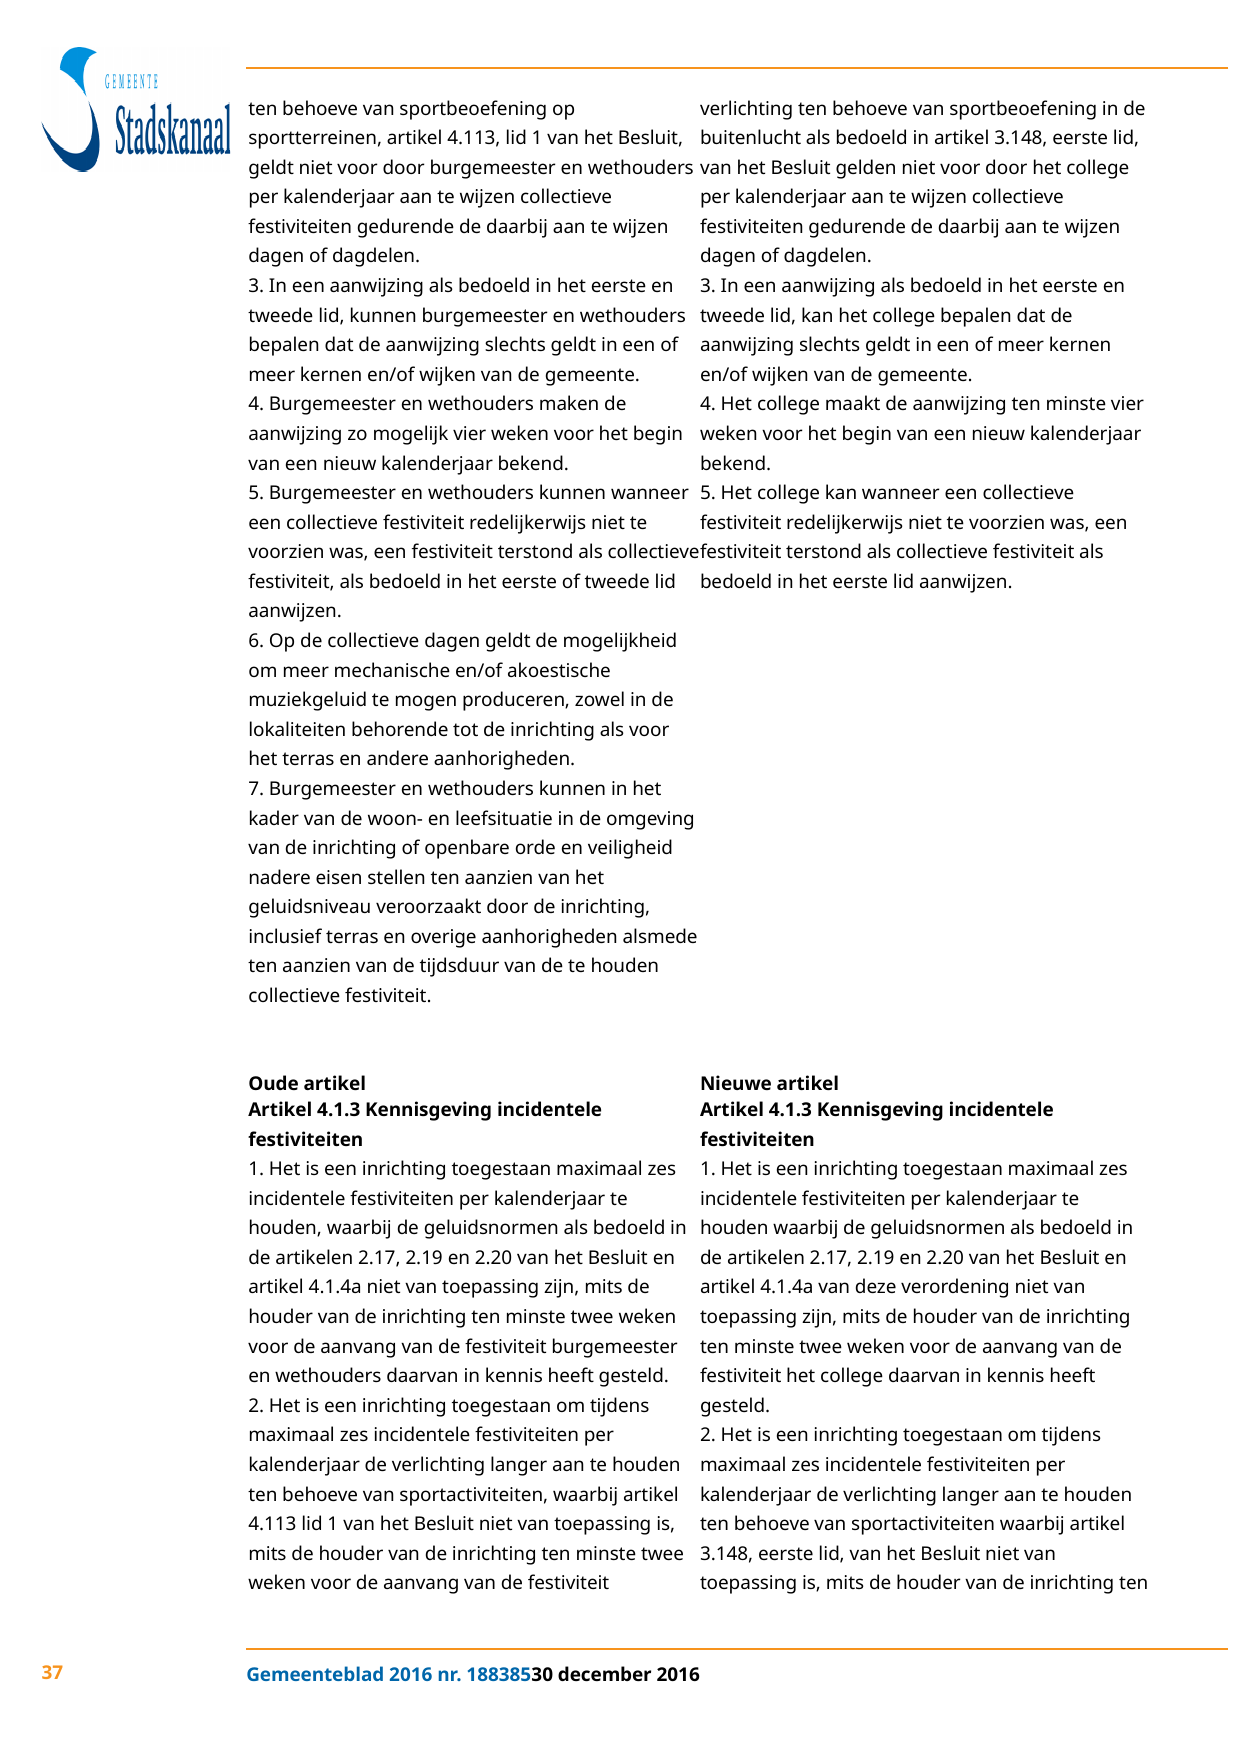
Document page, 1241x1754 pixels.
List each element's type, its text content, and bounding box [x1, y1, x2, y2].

table_cell verlichting ten behoeve van sportbeoefening in de buitenlucht als bedoeld in artikel 3.148, eerste lid, van het Besluit gelden niet voor door het college per kalenderjaar aan te wijzen collectieve festiviteiten gedurende de daarbij aan te wijzen dagen of dagdelen. 3. In een aanwijzing als bedoeld in het eerste en tweede lid, kan het college bepalen dat de aanwijzing slechts geldt in een of meer kernen en/of wijken van de gemeente. 4. Het college maakt de aanwijzing ten minste vier weken voor het begin van een nieuw kalenderjaar bekend. 5. Het college kan wanneer een collectieve festiviteit redelijkerwijs niet te voorzien was, een festiviteit terstond als collectieve festiviteit als bedoeld in het eerste lid aanwijzen. [700, 95, 1152, 1038]
picture [41, 47, 231, 172]
table_cell Artikel 4.1.3 Kennisgeving incidentele festiviteiten 1. Het is een inrichting toegestaan maximaal zes incidentele festiviteiten per kalenderjaar te houden, waarbij de geluidsnormen als bedoeld in de artikelen 2.17, 2.19 en 2.20 van het Besluit en artikel 4.1.4a niet van toepassing zijn, mits de houder van de inrichting ten minste twee weken voor de aanvang van de festiviteit burgemeester en wethouders daarvan in kennis heeft gesteld. 2. Het is een inrichting toegestaan om tijdens maximaal zes incidentele festiviteiten per kalenderjaar de verlichting langer aan te houden ten behoeve van sportactiviteiten, waarbij artikel 4.113 lid 1 van het Besluit niet van toepassing is, mits de houder van de inrichting ten minste twee weken voor de aanvang van de festiviteit [248, 1096, 700, 1595]
table_cell Artikel 4.1.3 Kennisgeving incidentele festiviteiten 1. Het is een inrichting toegestaan maximaal zes incidentele festiviteiten per kalenderjaar te houden waarbij de geluidsnormen als bedoeld in de artikelen 2.17, 2.19 en 2.20 van het Besluit en artikel 4.1.4a van deze verordening niet van toepassing zijn, mits de houder van de inrichting ten minste twee weken voor de aanvang van de festiviteit het college daarvan in kennis heeft gesteld. 2. Het is een inrichting toegestaan om tijdens maximaal zes incidentele festiviteiten per kalenderjaar de verlichting langer aan te houden ten behoeve van sportactiviteiten waarbij artikel 3.148, eerste lid, van het Besluit niet van toepassing is, mits de houder van de inrichting ten [700, 1096, 1152, 1595]
table_header Nieuwe artikel [700, 1071, 1152, 1096]
table_header Oude artikel [248, 1071, 700, 1096]
table_cell ten behoeve van sportbeoefening op sportterreinen, artikel 4.113, lid 1 van het Besluit, geldt niet voor door burgemeester en wethouders per kalenderjaar aan te wijzen collectieve festiviteiten gedurende de daarbij aan te wijzen dagen of dagdelen. 3. In een aanwijzing als bedoeld in het eerste en tweede lid, kunnen burgemeester en wethouders bepalen dat de aanwijzing slechts geldt in een of meer kernen en/of wijken van de gemeente. 4. Burgemeester en wethouders maken de aanwijzing zo mogelijk vier weken voor het begin van een nieuw kalenderjaar bekend. 5. Burgemeester en wethouders kunnen wanneer een collectieve festiviteit redelijkerwijs niet te voorzien was, een festiviteit terstond als collectieve festiviteit, als bedoeld in het eerste of tweede lid aanwijzen. 6. Op de collectieve dagen geldt de mogelijkheid om meer mechanische en/of akoestische muziekgeluid te mogen produceren, zowel in de lokaliteiten behorende tot de inrichting als voor het terras en andere aanhorigheden. 7. Burgemeester en wethouders kunnen in het kader van de woon- en leefsituatie in de omgeving van de inrichting of openbare orde en veiligheid nadere eisen stellen ten aanzien van het geluidsniveau veroorzaakt door de inrichting, inclusief terras en overige aanhorigheden alsmede ten aanzien van de tijdsduur van de te houden collectieve festiviteit. [248, 95, 700, 1038]
